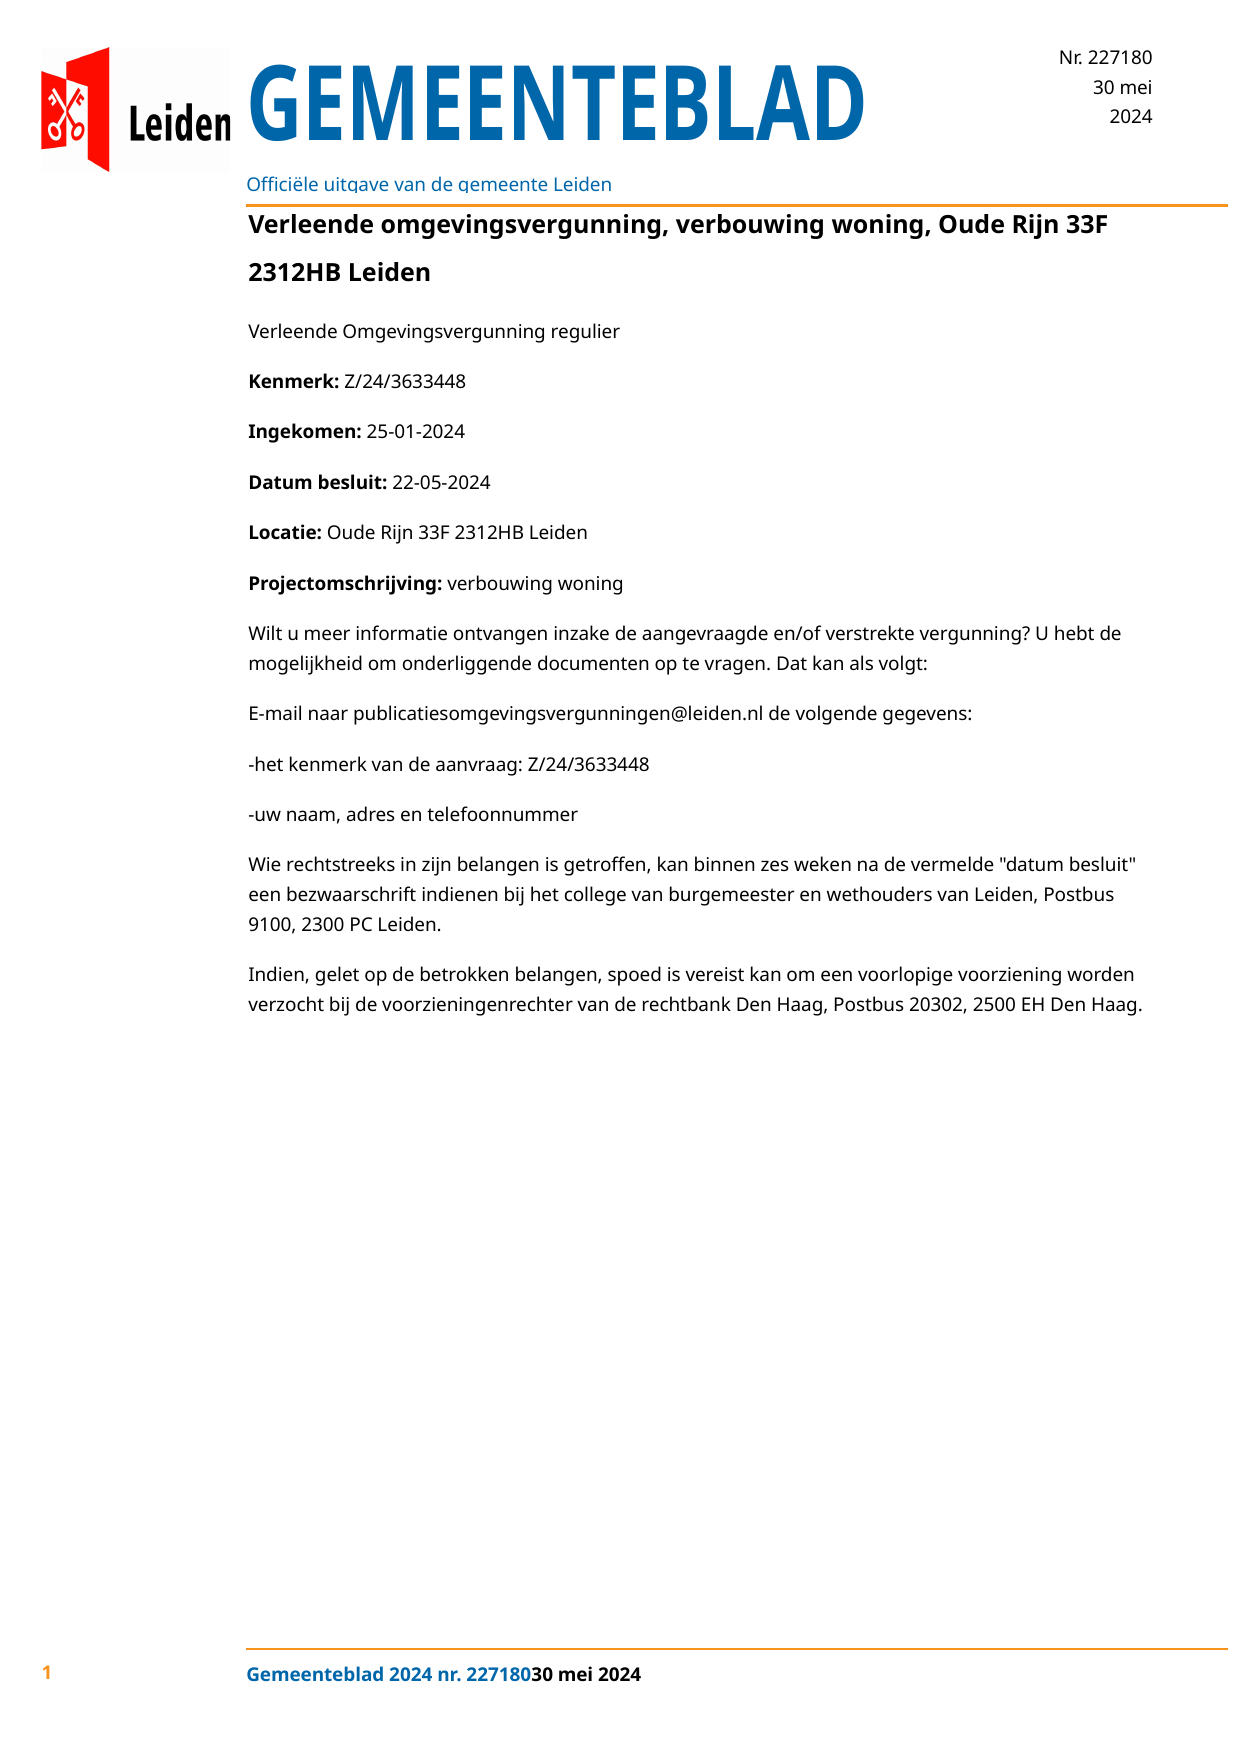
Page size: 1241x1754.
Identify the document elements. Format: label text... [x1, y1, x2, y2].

text Verleende Omgevingsvergunning regulier [248, 318, 1152, 344]
text Datum besluit: 22-05-2024 [248, 469, 1152, 495]
text -het kenmerk van de aanvraag: Z/24/3633448 [248, 751, 1152, 777]
text E-mail naar publicatiesomgevingsvergunningen@leiden.nl de volgende gegevens: [248, 700, 1152, 726]
text Ingekomen: 25-01-2024 [248, 419, 1152, 444]
text Projectomschrijving: verbouwing woning [248, 570, 1152, 596]
picture [41, 47, 231, 172]
text Verleende omgevingsvergunning, verbouwing woning, Oude Rijn 33F 2312HB Leiden [248, 207, 1152, 288]
text Wie rechtstreeks in zijn belangen is getroffen, kan binnen zes weken na de vermelde "datum besluit" een bezwaarschrift indienen bij het college van burgemeester en wethouders van Leiden, Postbus 9100, 2300 PC Leiden. [248, 852, 1152, 937]
text Indien, gelet op de betrokken belangen, spoed is vereist kan om een voorlopige voorziening worden verzocht bij de voorzieningenrechter van de rechtbank Den Haag, Postbus 20302, 2500 EH Den Haag. [248, 961, 1152, 1017]
text Kenmerk: Z/24/3633448 [248, 368, 1152, 394]
text Locatie: Oude Rijn 33F 2312HB Leiden [248, 519, 1152, 545]
text -uw naam, adres en telefoonnummer [248, 801, 1152, 827]
text Wilt u meer informatie ontvangen inzake de aangevraagde en/of verstrekte vergunning? U hebt de mogelijkheid om onderliggende documenten op te vragen. Dat kan als volgt: [248, 620, 1152, 676]
